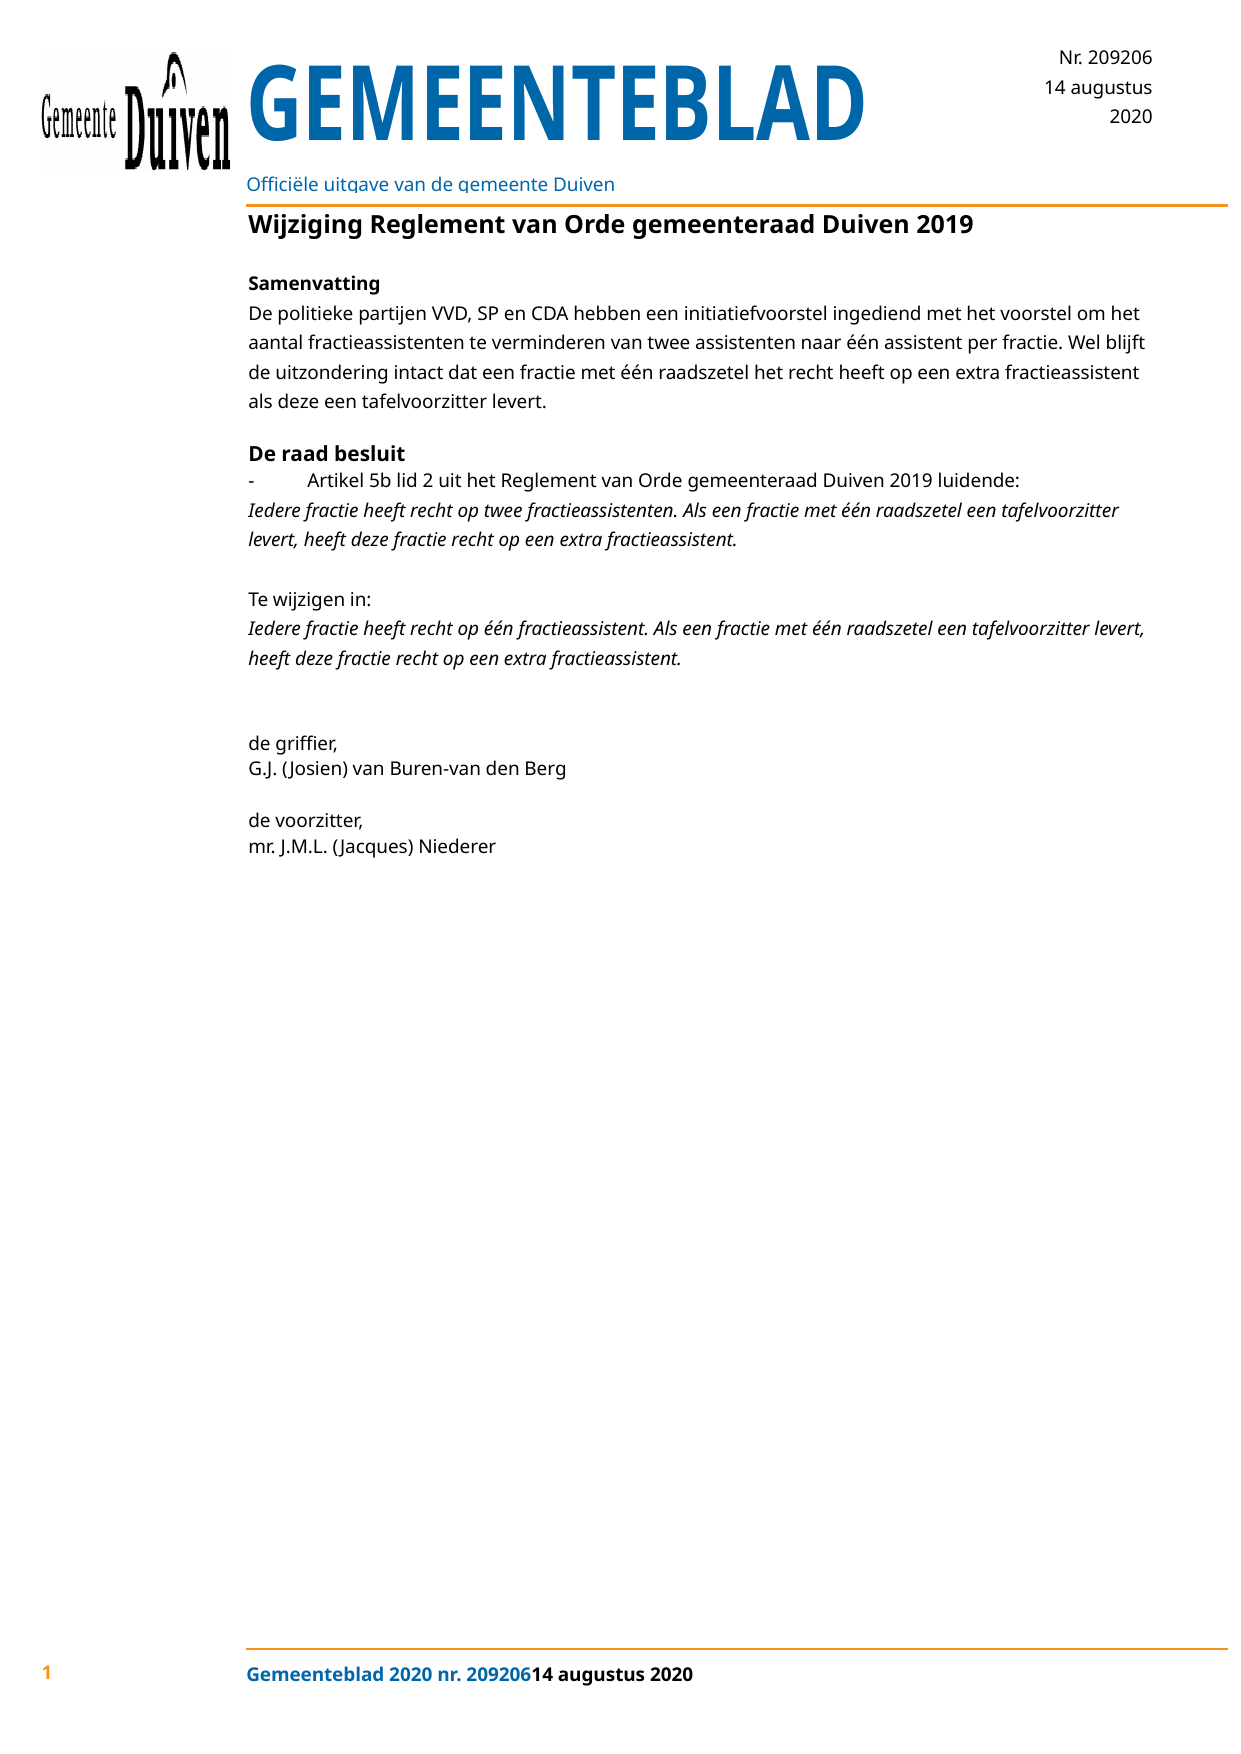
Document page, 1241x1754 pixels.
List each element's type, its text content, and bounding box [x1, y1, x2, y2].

text De politieke partijen VVD, SP en CDA hebben een initiatiefvoorstel ingediend met het voorstel om het aantal fractieassistenten te verminderen van twee assistenten naar één assistent per fractie. Wel blijft de uitzondering intact dat een fractie met één raadszetel het recht heeft op een extra fractieassistent als deze een tafelvoorzitter levert. [248, 300, 1152, 414]
text Wijziging Reglement van Orde gemeenteraad Duiven 2019 [248, 207, 1152, 241]
text de griffier, [248, 730, 1152, 756]
picture [41, 47, 231, 172]
text Iedere fractie heeft recht op één fractieassistent. Als een fractie met één raadszetel een tafelvoorzitter levert, heeft deze fractie recht op een extra fractieassistent. [248, 615, 1152, 671]
text De raad besluit [248, 439, 1152, 467]
text de voorzitter, [248, 807, 1152, 833]
text G.J. (Josien) van Buren-van den Berg [248, 756, 1152, 781]
text Iedere fractie heeft recht op twee fractieassistenten. Als een fractie met één raadszetel een tafelvoorzitter levert, heeft deze fractie recht op een extra fractieassistent. [248, 497, 1152, 552]
text mr. J.M.L. (Jacques) Niederer [248, 833, 1152, 858]
text Te wijzigen in: [248, 586, 1152, 612]
list Artikel 5b lid 2 uit het Reglement van Orde gemeenteraad Duiven 2019 luidende: [248, 467, 1152, 493]
text Samenvatting [248, 270, 1152, 296]
